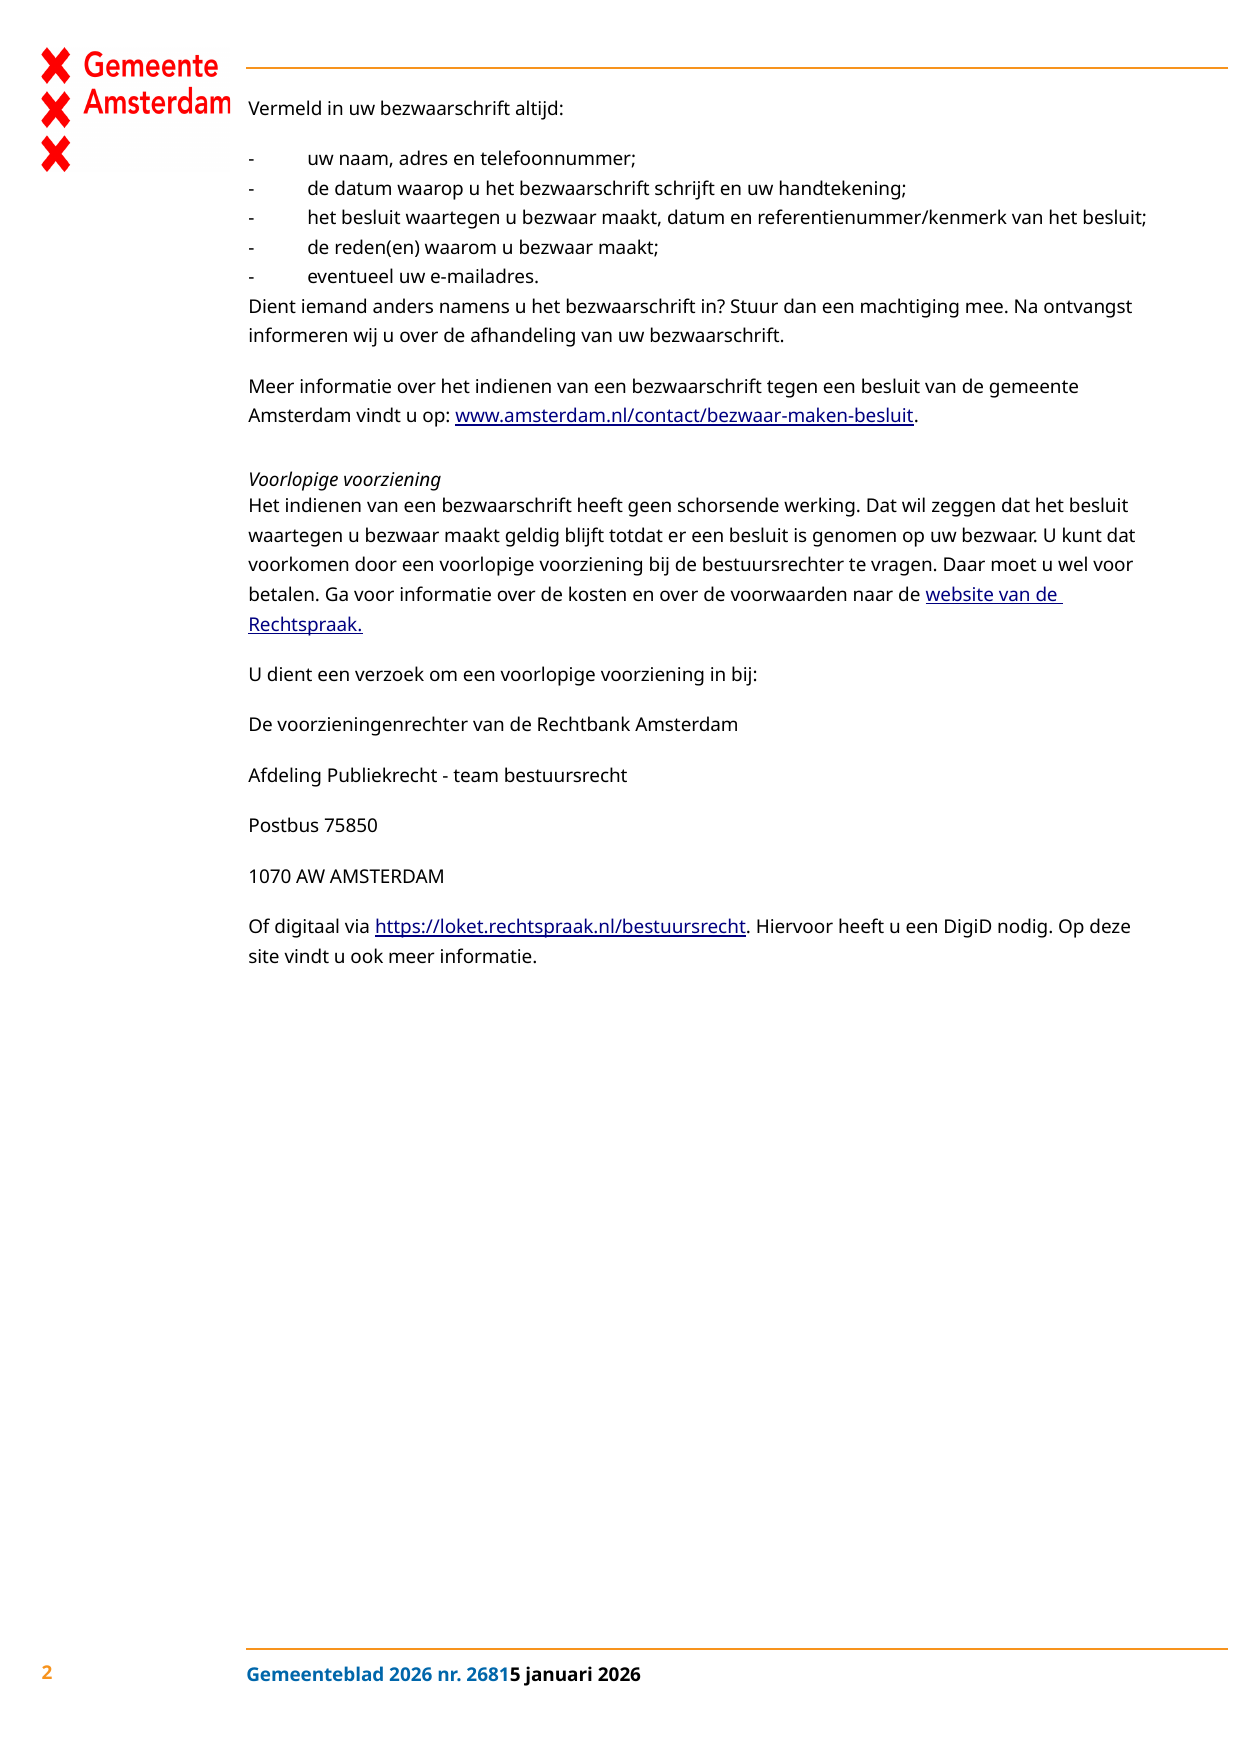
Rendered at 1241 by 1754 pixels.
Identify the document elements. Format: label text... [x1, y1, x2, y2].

picture [41, 47, 231, 172]
text Het indienen van een bezwaarschrift heeft geen schorsende werking. Dat wil zeggen dat het besluit waartegen u bezwaar maakt geldig blijft totdat er een besluit is genomen op uw bezwaar. U kunt dat voorkomen door een voorlopige voorziening bij de bestuursrechter te vragen. Daar moet u wel voor betalen. Ga voor informatie over de kosten en over de voorwaarden naar de website van de Rechtspraak. [248, 492, 1152, 636]
text Vermeld in uw bezwaarschrift altijd: [248, 95, 1152, 121]
text 1070 AW AMSTERDAM [248, 863, 1152, 888]
list de reden(en) waarom u bezwaar maakt; [248, 234, 1152, 260]
text Afdeling Publiekrecht - team bestuursrecht [248, 762, 1152, 788]
text Voorlopige voorziening [248, 467, 1152, 492]
list uw naam, adres en telefoonnummer; [248, 145, 1152, 171]
text U dient een verzoek om een voorlopige voorziening in bij: [248, 661, 1152, 687]
text Of digitaal via https://loket.rechtspraak.nl/bestuursrecht. Hiervoor heeft u een DigiD nodig. Op deze site vindt u ook meer informatie. [248, 913, 1152, 968]
text De voorzieningenrechter van de Rechtbank Amsterdam [248, 712, 1152, 737]
text Postbus 75850 [248, 812, 1152, 838]
list eventueel uw e-mailadres. [248, 263, 1152, 289]
text Meer informatie over het indienen van een bezwaarschrift tegen een besluit van de gemeente Amsterdam vindt u op: www.amsterdam.nl/contact/bezwaar-maken-besluit. [248, 373, 1152, 428]
list het besluit waartegen u bezwaar maakt, datum en referentienummer/kenmerk van het besluit; [248, 204, 1152, 230]
list de datum waarop u het bezwaarschrift schrijft en uw handtekening; [248, 175, 1152, 201]
text Dient iemand anders namens u het bezwaarschrift in? Stuur dan een machtiging mee. Na ontvangst informeren wij u over de afhandeling van uw bezwaarschrift. [248, 293, 1152, 348]
